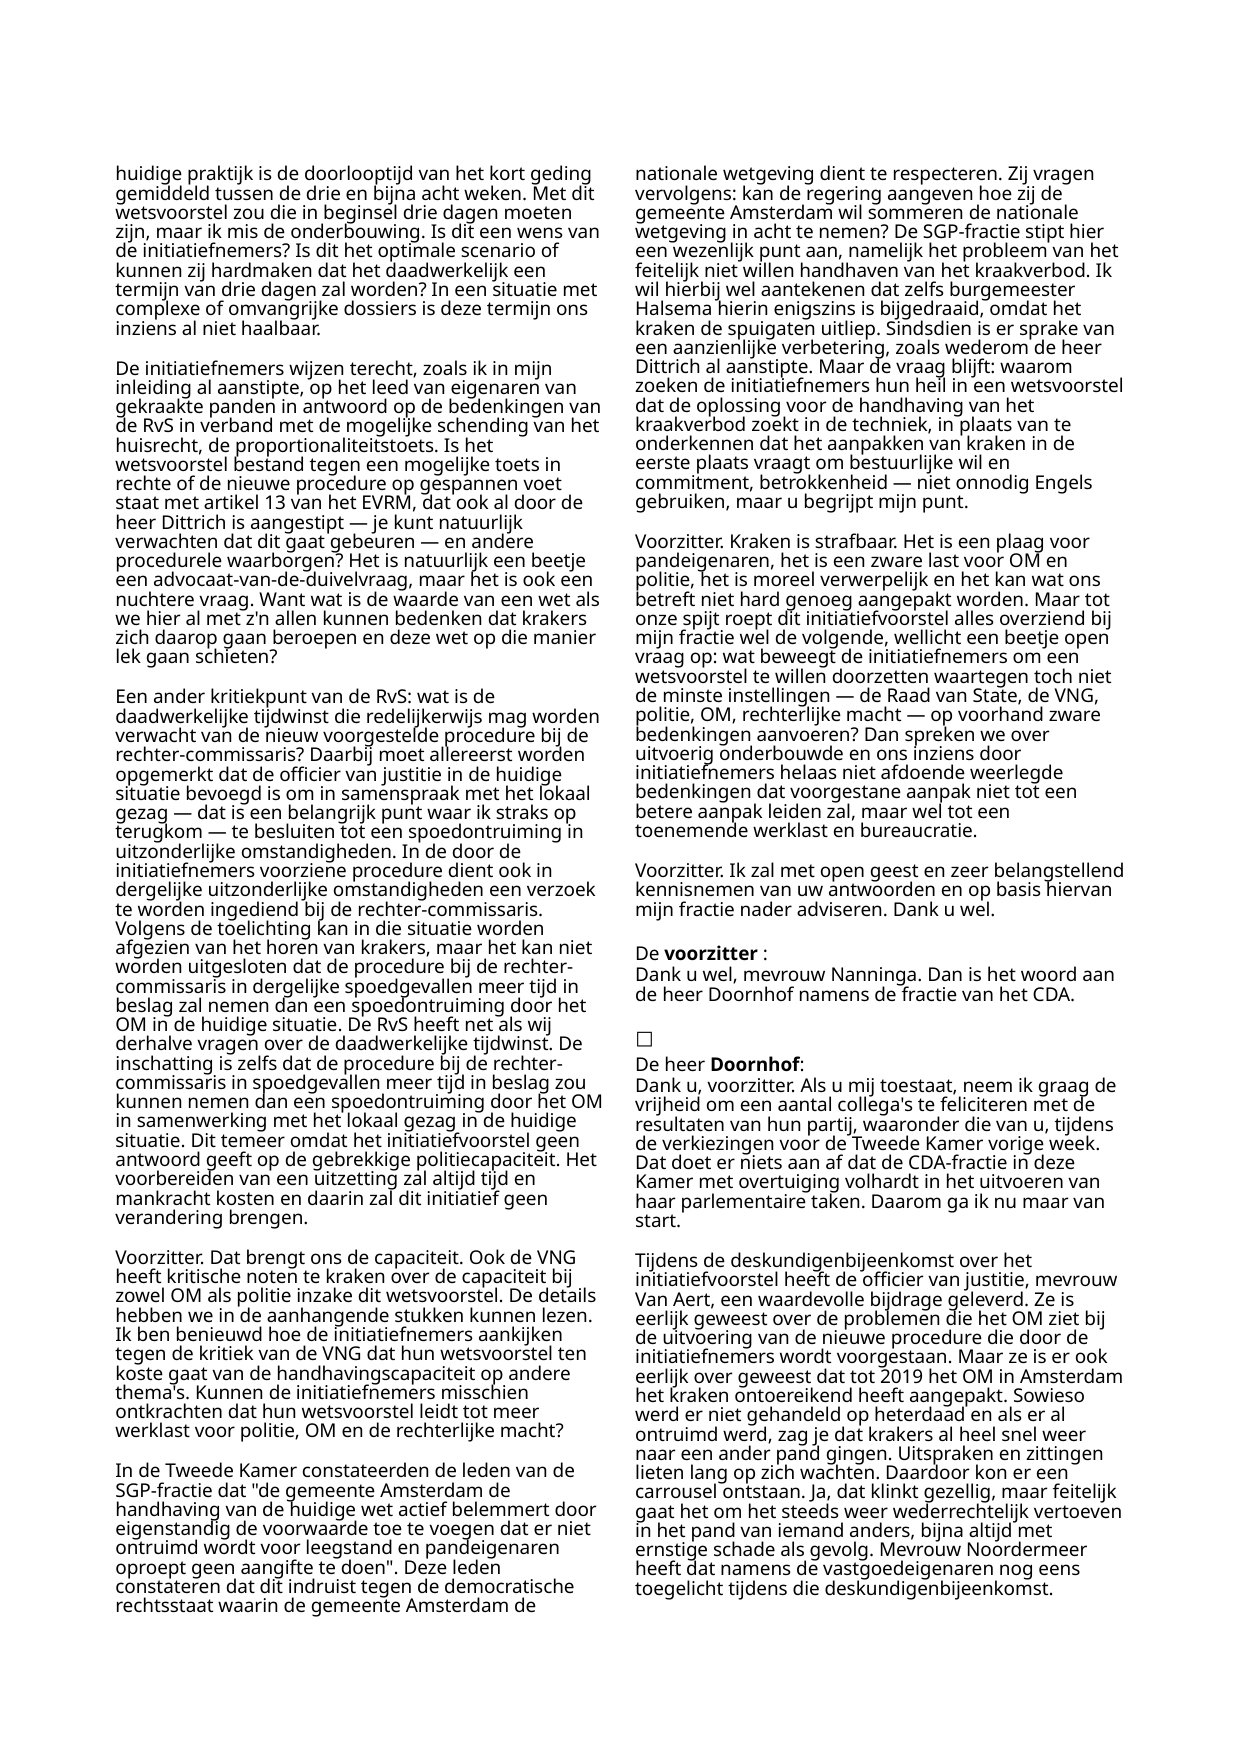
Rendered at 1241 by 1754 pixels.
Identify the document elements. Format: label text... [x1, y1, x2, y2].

text De initiatiefnemers wijzen terecht, zoals ik in mijn inleiding al aanstipte, op het leed van eigenaren van gekraakte panden in antwoord op de bedenkingen van de RvS in verband met de mogelijke schending van het huisrecht, de proportionaliteitstoets. Is het wetsvoorstel bestand tegen een mogelijke toets in rechte of de nieuwe procedure op gespannen voet staat met artikel 13 van het EVRM, dat ook al door de heer Dittrich is aangestipt — je kunt natuurlijk verwachten dat dit gaat gebeuren — en andere procedurele waarborgen? Het is natuurlijk een beetje een advocaat-van-de-duivelvraag, maar het is ook een nuchtere vraag. Want wat is de waarde van een wet als we hier al met z'n allen kunnen bedenken dat krakers zich daarop gaan beroepen en deze wet op die manier lek gaan schieten? [115, 359, 605, 668]
text Tijdens de deskundigenbijeenkomst over het initiatiefvoorstel heeft de officier van justitie, mevrouw Van Aert, een waardevolle bijdrage geleverd. Ze is eerlijk geweest over de problemen die het OM ziet bij de uitvoering van de nieuwe procedure die door de initiatiefnemers wordt voorgestaan. Maar ze is er ook eerlijk over geweest dat tot 2019 het OM in Amsterdam het kraken ontoereikend heeft aangepakt. Sowieso werd er niet gehandeld op heterdaad en als er al ontruimd werd, zag je dat krakers al heel snel weer naar een ander pand gingen. Uitspraken en zittingen lieten lang op zich wachten. Daardoor kon er een carrousel ontstaan. Ja, dat klinkt gezellig, maar feitelijk gaat het om het steeds weer wederrechtelijk vertoeven in het pand van iemand anders, bijna altijd met ernstige schade als gevolg. Mevrouw Noordermeer heeft dat namens de vastgoedeigenaren nog eens toegelicht tijdens die deskundigenbijeenkomst. [635, 1252, 1125, 1599]
text In de Tweede Kamer constateerden de leden van de SGP-fractie dat "de gemeente Amsterdam de handhaving van de huidige wet actief belemmert door eigenstandig de voorwaarde toe te voegen dat er niet ontruimd wordt voor leegstand en pandeigenaren oproept geen aangifte te doen". Deze leden constateren dat dit indruist tegen de democratische rechtsstaat waarin de gemeente Amsterdam de [115, 1462, 605, 1616]
text Dank u, voorzitter. Als u mij toestaat, neem ik graag de vrijheid om een aantal collega's te feliciteren met de resultaten van hun partij, waaronder die van u, tijdens de verkiezingen voor de Tweede Kamer vorige week. Dat doet er niets aan af dat de CDA-fractie in deze Kamer met overtuiging volhardt in het uitvoeren van haar parlementaire taken. Daarom ga ik nu maar van start. [635, 1077, 1125, 1231]
text nationale wetgeving dient te respecteren. Zij vragen vervolgens: kan de regering aangeven hoe zij de gemeente Amsterdam wil sommeren de nationale wetgeving in acht te nemen? De SGP-fractie stipt hier een wezenlijk punt aan, namelijk het probleem van het feitelijk niet willen handhaven van het kraakverbod. Ik wil hierbij wel aantekenen dat zelfs burgemeester Halsema hierin enigszins is bijgedraaid, omdat het kraken de spuigaten uitliep. Sindsdien is er sprake van een aanzienlijke verbetering, zoals wederom de heer Dittrich al aanstipte. Maar de vraag blijft: waarom zoeken de initiatiefnemers hun heil in een wetsvoorstel dat de oplossing voor de handhaving van het kraakverbod zoekt in de techniek, in plaats van te onderkennen dat het aanpakken van kraken in de eerste plaats vraagt om bestuurlijke wil en commitment, betrokkenheid — niet onnodig Engels gebruiken, maar u begrijpt mijn punt. [635, 165, 1125, 512]
text Voorzitter. Kraken is strafbaar. Het is een plaag voor pandeigenaren, het is een zware last voor OM en politie, het is moreel verwerpelijk en het kan wat ons betreft niet hard genoeg aangepakt worden. Maar tot onze spijt roept dit initiatiefvoorstel alles overziend bij mijn fractie wel de volgende, wellicht een beetje open vraag op: wat beweegt de initiatiefnemers om een wetsvoorstel te willen doorzetten waartegen toch niet de minste instellingen — de Raad van State, de VNG, politie, OM, rechterlijke macht — op voorhand zware bedenkingen aanvoeren? Dan spreken we over uitvoerig onderbouwde en ons inziens door initiatiefnemers helaas niet afdoende weerlegde bedenkingen dat voorgestane aanpak niet tot een betere aanpak leiden zal, maar wel tot een toenemende werklast en bureaucratie. [635, 533, 1125, 841]
text Dank u wel, mevrouw Nanninga. Dan is het woord aan de heer Doornhof namens de fractie van het CDA. [635, 966, 1125, 1005]
text De voorzitter : [635, 941, 1125, 966]
text Een ander kritiekpunt van de RvS: wat is de daadwerkelijke tijdwinst die redelijkerwijs mag worden verwacht van de nieuw voorgestelde procedure bij de rechter-commissaris? Daarbij moet allereerst worden opgemerkt dat de officier van justitie in de huidige situatie bevoegd is om in samenspraak met het lokaal gezag — dat is een belangrijk punt waar ik straks op terugkom — te besluiten tot een spoedontruiming in uitzonderlijke omstandigheden. In de door de initiatiefnemers voorziene procedure dient ook in dergelijke uitzonderlijke omstandigheden een verzoek te worden ingediend bij de rechter-commissaris. Volgens de toelichting kan in die situatie worden afgezien van het horen van krakers, maar het kan niet worden uitgesloten dat de procedure bij de rechter-commissaris in dergelijke spoedgevallen meer tijd in beslag zal nemen dan een spoedontruiming door het OM in de huidige situatie. De RvS heeft net als wij derhalve vragen over de daadwerkelijke tijdwinst. De inschatting is zelfs dat de procedure bij de rechter-commissaris in spoedgevallen meer tijd in beslag zou kunnen nemen dan een spoedontruiming door het OM in samenwerking met het lokaal gezag in de huidige situatie. Dit temeer omdat het initiatiefvoorstel geen antwoord geeft op de gebrekkige politiecapaciteit. Het voorbereiden van een uitzetting zal altijd tijd en mankracht kosten en daarin zal dit initiatief geen verandering brengen. [115, 688, 605, 1228]
text Voorzitter. Ik zal met open geest en zeer belangstellend kennisnemen van uw antwoorden en op basis hiervan mijn fractie nader adviseren. Dank u wel. [635, 862, 1125, 920]
text Voorzitter. Dat brengt ons de capaciteit. Ook de VNG heeft kritische noten te kraken over de capaciteit bij zowel OM als politie inzake dit wetsvoorstel. De details hebben we in de aanhangende stukken kunnen lezen. Ik ben benieuwd hoe de initiatiefnemers aankijken tegen de kritiek van de VNG dat hun wetsvoorstel ten koste gaat van de handhavingscapaciteit op andere thema's. Kunnen de initiatiefnemers misschien ontkrachten dat hun wetsvoorstel leidt tot meer werklast voor politie, OM en de rechterlijke macht? [115, 1249, 605, 1442]
text huidige praktijk is de doorlooptijd van het kort geding gemiddeld tussen de drie en bijna acht weken. Met dit wetsvoorstel zou die in beginsel drie dagen moeten zijn, maar ik mis de onderbouwing. Is dit een wens van de initiatiefnemers? Is dit het optimale scenario of kunnen zij hardmaken dat het daadwerkelijk een termijn van drie dagen zal worden? In een situatie met complexe of omvangrijke dossiers is deze termijn ons inziens al niet haalbaar. [115, 165, 605, 339]
text ⬜ [635, 1026, 1125, 1051]
text De heer Doornhof: [635, 1051, 1125, 1077]
